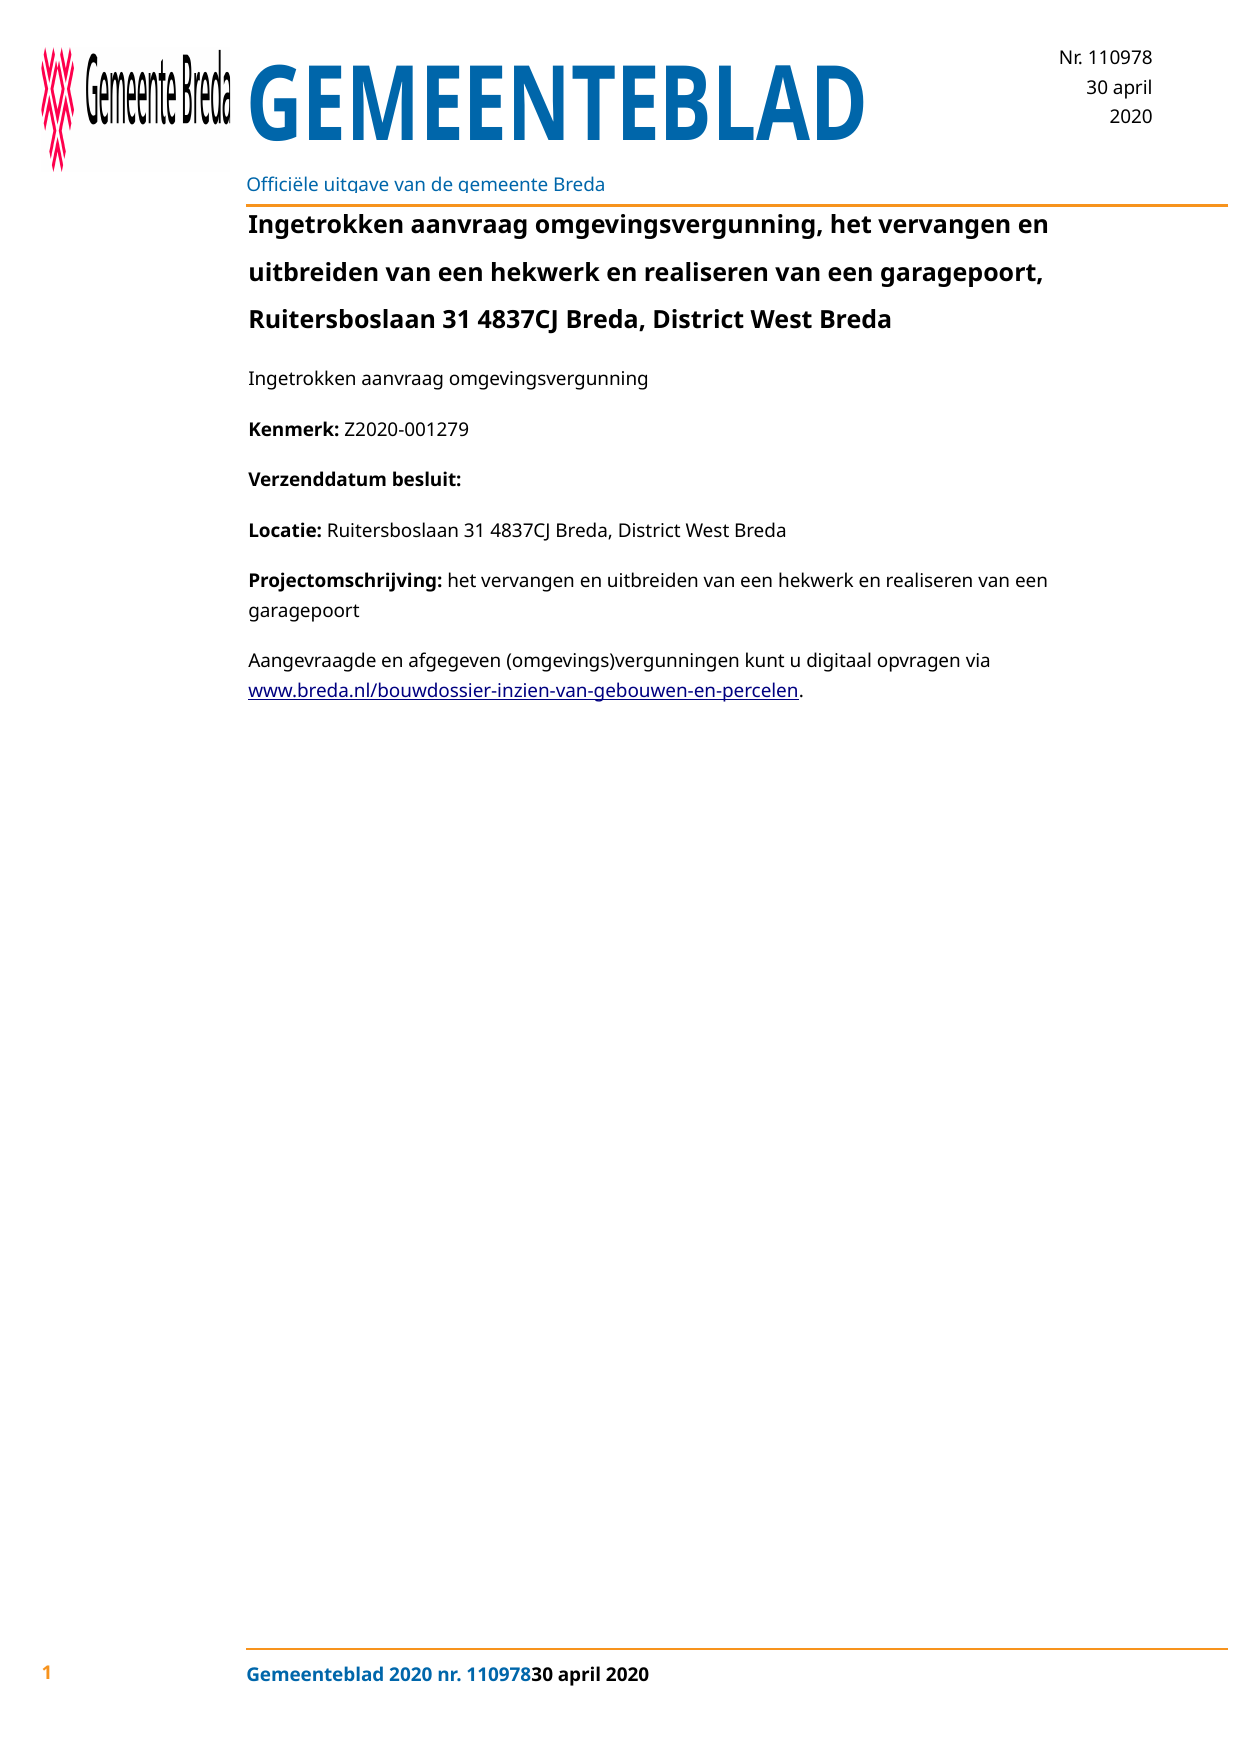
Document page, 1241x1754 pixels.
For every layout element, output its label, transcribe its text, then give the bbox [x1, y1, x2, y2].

text Ingetrokken aanvraag omgevingsvergunning, het vervangen en uitbreiden van een hekwerk en realiseren van een garagepoort, Ruitersboslaan 31 4837CJ Breda, District West Breda [248, 207, 1152, 336]
picture [41, 47, 231, 172]
text Projectomschrijving: het vervangen en uitbreiden van een hekwerk en realiseren van een garagepoort [248, 567, 1152, 622]
text Aangevraagde en afgegeven (omgevings)vergunningen kunt u digitaal opvragen via www.breda.nl/bouwdossier-inzien-van-gebouwen-en-percelen. [248, 647, 1152, 702]
text Locatie: Ruitersboslaan 31 4837CJ Breda, District West Breda [248, 517, 1152, 542]
text Ingetrokken aanvraag omgevingsvergunning [248, 366, 1152, 391]
text Verzenddatum besluit: [248, 466, 1152, 492]
text Kenmerk: Z2020-001279 [248, 416, 1152, 442]
